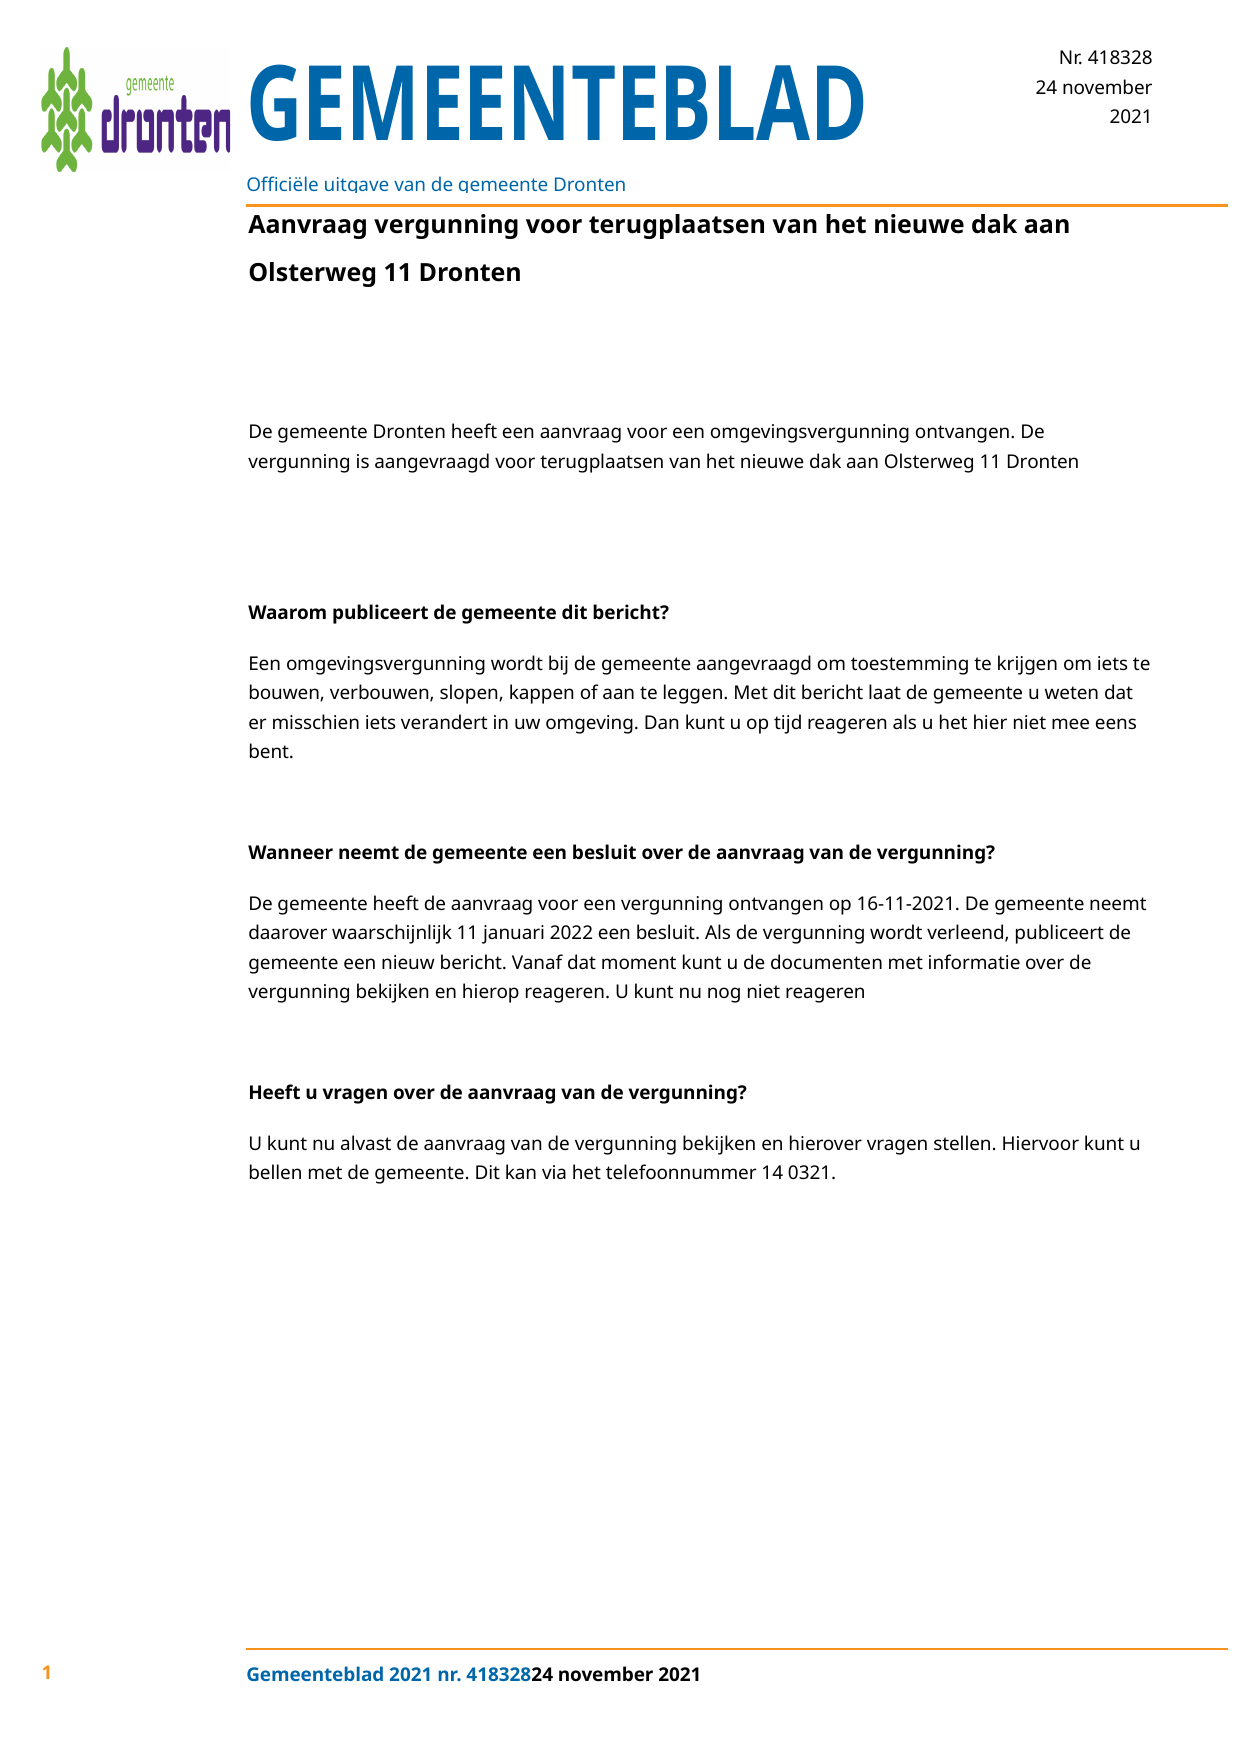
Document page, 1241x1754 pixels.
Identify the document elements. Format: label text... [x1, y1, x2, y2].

text Aanvraag vergunning voor terugplaatsen van het nieuwe dak aan Olsterweg 11 Dronten [248, 207, 1152, 288]
text Een omgevingsvergunning wordt bij de gemeente aangevraagd om toestemming te krijgen om iets te bouwen, verbouwen, slopen, kappen of aan te leggen. Met dit bericht laat de gemeente u weten dat er misschien iets verandert in uw omgeving. Dan kunt u op tijd reageren als u het hier niet mee eens bent. [248, 650, 1152, 764]
text De gemeente Dronten heeft een aanvraag voor een omgevingsvergunning ontvangen. De vergunning is aangevraagd voor terugplaatsen van het nieuwe dak aan Olsterweg 11 Dronten [248, 419, 1152, 474]
text De gemeente heeft de aanvraag voor een vergunning ontvangen op 16-11-2021. De gemeente neemt daarover waarschijnlijk 11 januari 2022 een besluit. Als de vergunning wordt verleend, publiceert de gemeente een nieuw bericht. Vanaf dat moment kunt u de documenten met informatie over de vergunning bekijken en hierop reageren. U kunt nu nog niet reageren [248, 890, 1152, 1004]
text Heeft u vragen over de aanvraag van de vergunning? [248, 1079, 1152, 1105]
text Wanneer neemt de gemeente een besluit over de aanvraag van de vergunning? [248, 839, 1152, 865]
picture [41, 47, 231, 172]
text Waarom publiceert de gemeente dit bericht? [248, 599, 1152, 625]
text U kunt nu alvast de aanvraag van de vergunning bekijken en hierover vragen stellen. Hiervoor kunt u bellen met de gemeente. Dit kan via het telefoonnummer 14 0321. [248, 1130, 1152, 1185]
